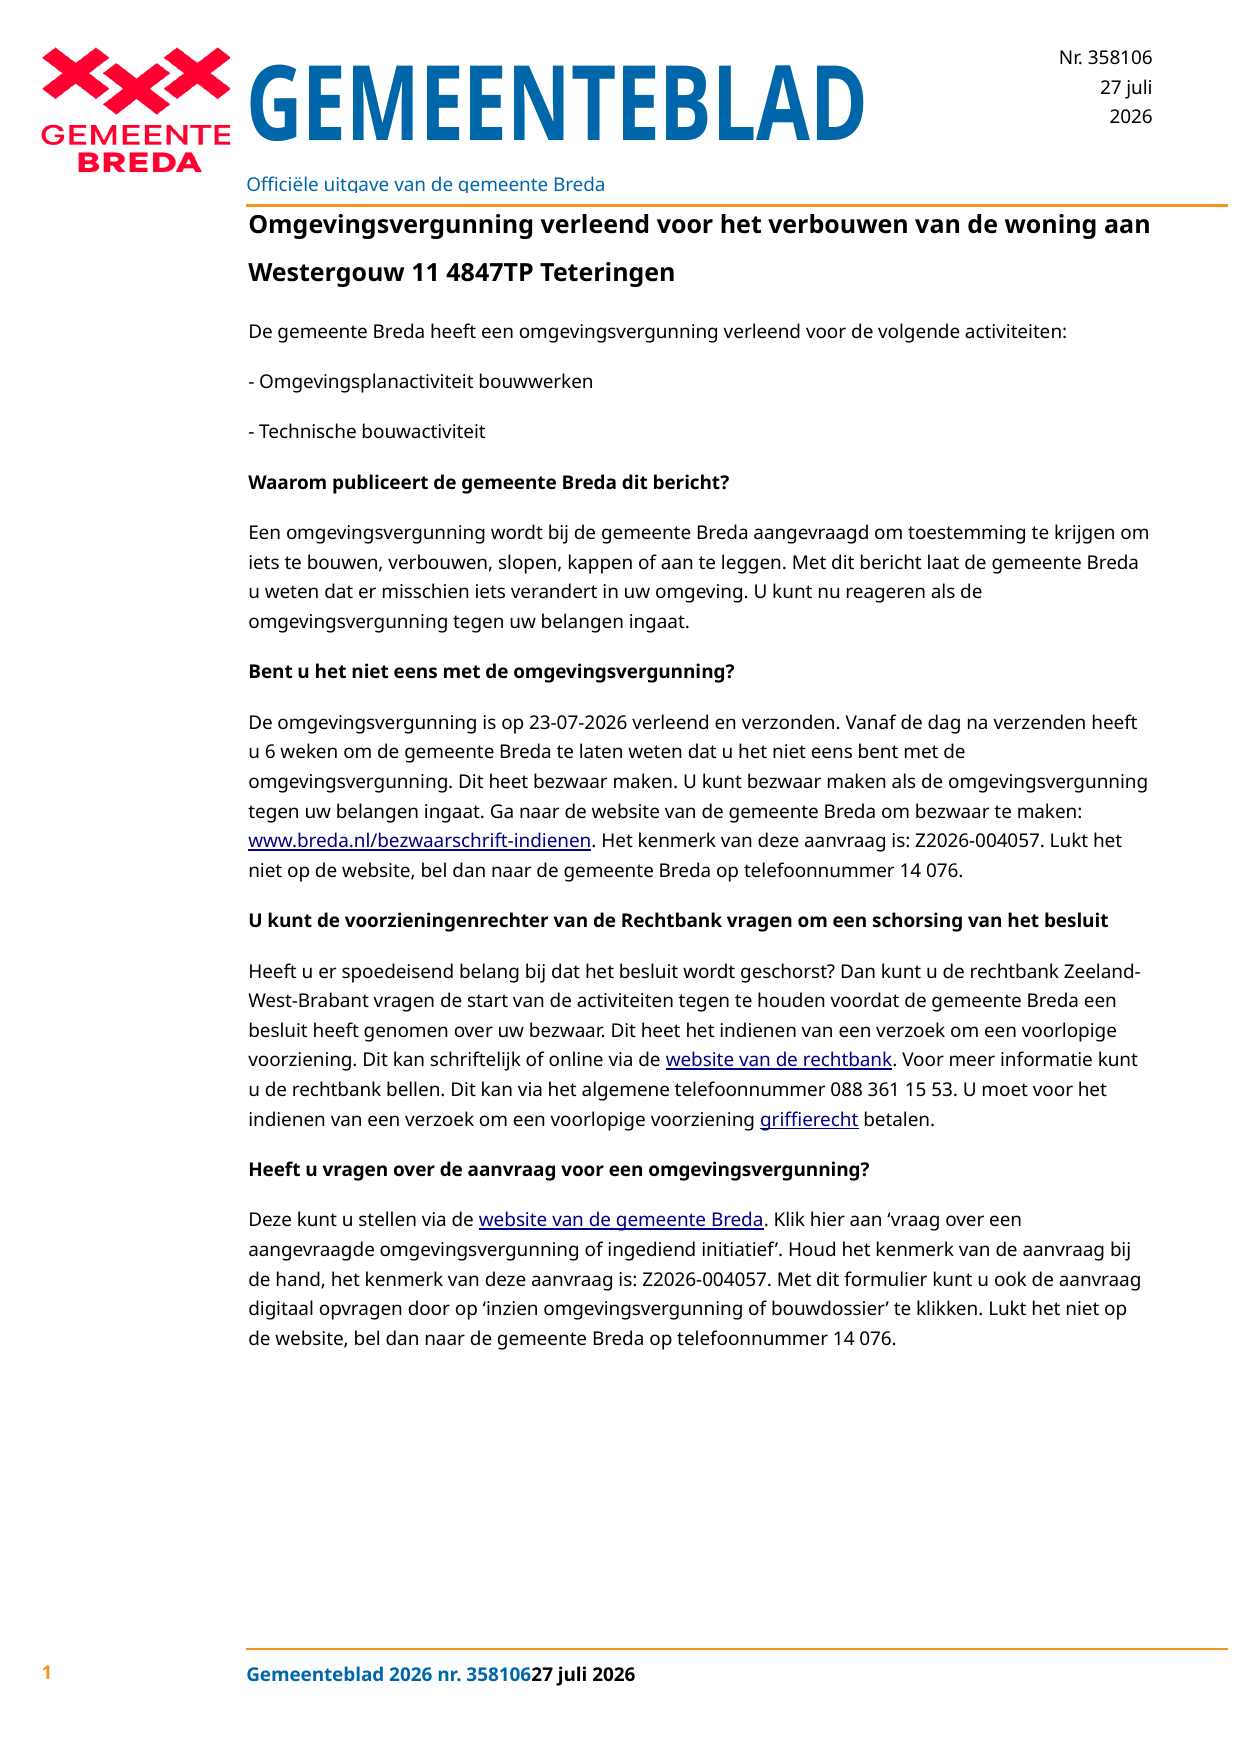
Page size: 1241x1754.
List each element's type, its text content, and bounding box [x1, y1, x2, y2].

text - Technische bouwactiviteit [248, 419, 1152, 444]
text U kunt de voorzieningenrechter van de Rechtbank vragen om een schorsing van het besluit [248, 907, 1152, 933]
text Deze kunt u stellen via de website van de gemeente Breda. Klik hier aan ‘vraag over een aangevraagde omgevingsvergunning of ingediend initiatief’. Houd het kenmerk van de aanvraag bij de hand, het kenmerk van deze aanvraag is: Z2026-004057. Met dit formulier kunt u ook de aanvraag digitaal opvragen door op ‘inzien omgevingsvergunning of bouwdossier’ te klikken. Lukt het niet op de website, bel dan naar de gemeente Breda op telefoonnummer 14 076. [248, 1207, 1152, 1351]
text Waarom publiceert de gemeente Breda dit bericht? [248, 469, 1152, 495]
text Heeft u er spoedeisend belang bij dat het besluit wordt geschorst? Dan kunt u de rechtbank Zeeland-West-Brabant vragen de start van de activiteiten tegen te houden voordat de gemeente Breda een besluit heeft genomen over uw bezwaar. Dit heet het indienen van een verzoek om een voorlopige voorziening. Dit kan schriftelijk of online via de website van de rechtbank. Voor meer informatie kunt u de rechtbank bellen. Dit kan via het algemene telefoonnummer 088 361 15 53. U moet voor het indienen van een verzoek om een voorlopige voorziening griffierecht betalen. [248, 958, 1152, 1132]
picture [41, 47, 231, 172]
text Heeft u vragen over de aanvraag voor een omgevingsvergunning? [248, 1156, 1152, 1182]
text - Omgevingsplanactiviteit bouwwerken [248, 368, 1152, 394]
text De gemeente Breda heeft een omgevingsvergunning verleend voor de volgende activiteiten: [248, 318, 1152, 344]
text Een omgevingsvergunning wordt bij de gemeente Breda aangevraagd om toestemming te krijgen om iets te bouwen, verbouwen, slopen, kappen of aan te leggen. Met dit bericht laat de gemeente Breda u weten dat er misschien iets verandert in uw omgeving. U kunt nu reageren als de omgevingsvergunning tegen uw belangen ingaat. [248, 519, 1152, 634]
text Bent u het niet eens met de omgevingsvergunning? [248, 659, 1152, 684]
text De omgevingsvergunning is op 23-07-2026 verleend en verzonden. Vanaf de dag na verzenden heeft u 6 weken om de gemeente Breda te laten weten dat u het niet eens bent met de omgevingsvergunning. Dit heet bezwaar maken. U kunt bezwaar maken als de omgevingsvergunning tegen uw belangen ingaat. Ga naar de website van de gemeente Breda om bezwaar te maken: www.breda.nl/bezwaarschrift-indienen. Het kenmerk van deze aanvraag is: Z2026-004057. Lukt het niet op de website, bel dan naar de gemeente Breda op telefoonnummer 14 076. [248, 709, 1152, 883]
text Omgevingsvergunning verleend voor het verbouwen van de woning aan Westergouw 11 4847TP Teteringen [248, 207, 1152, 288]
